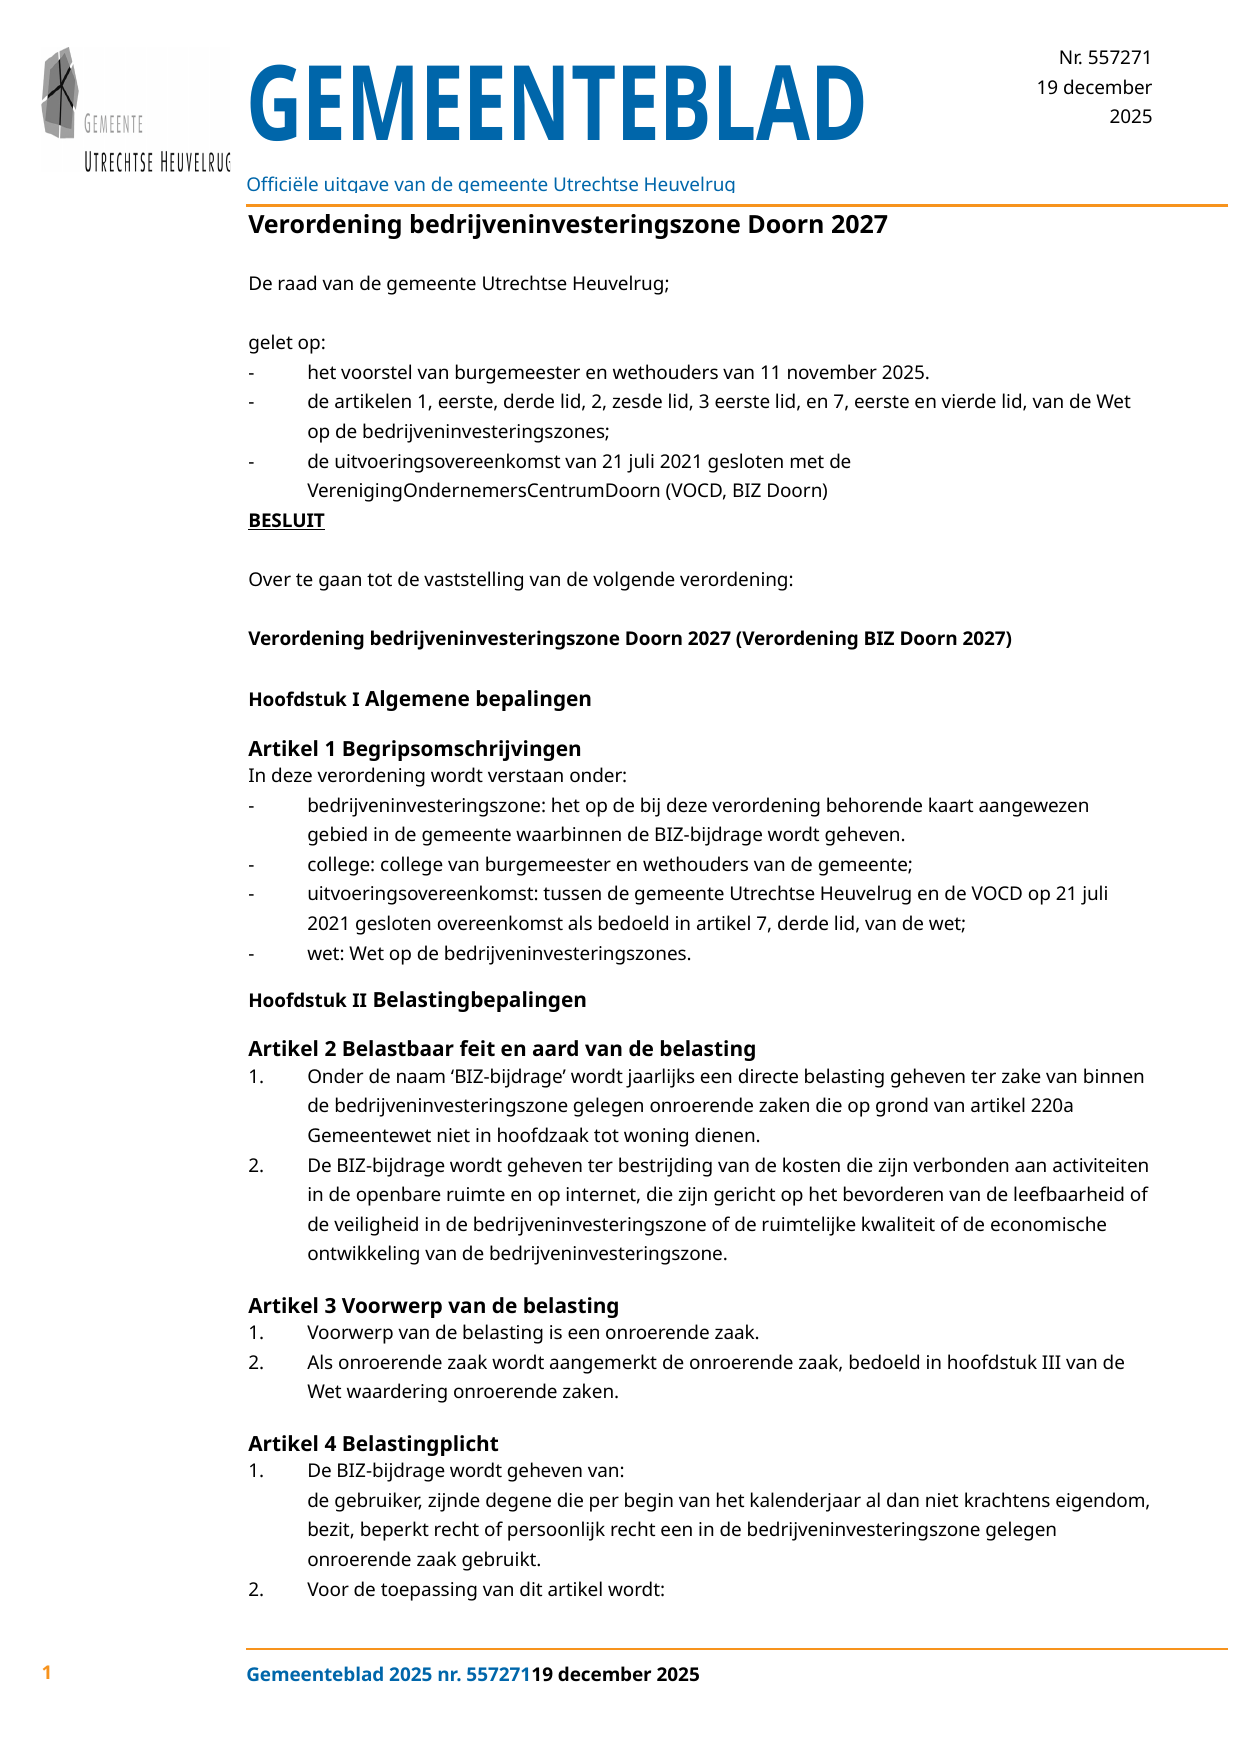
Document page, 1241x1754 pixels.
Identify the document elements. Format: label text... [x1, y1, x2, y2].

list uitvoeringsovereenkomst: tussen de gemeente Utrechtse Heuvelrug en de VOCD op 21 juli 2021 gesloten overeenkomst als bedoeld in artikel 7, derde lid, van de wet; [248, 881, 1152, 936]
list De BIZ-bijdrage wordt geheven ter bestrijding van de kosten die zijn verbonden aan activiteiten in de openbare ruimte en op internet, die zijn gericht op het bevorderen van de leefbaarheid of de veiligheid in de bedrijveninvesteringszone of de ruimtelijke kwaliteit of de economische ontwikkeling van de bedrijveninvesteringszone. [248, 1152, 1152, 1266]
list het voorstel van burgemeester en wethouders van 11 november 2025. [248, 359, 1152, 385]
text Artikel 2 Belastbaar feit en aard van de belasting [248, 1034, 1152, 1063]
text Artikel 1 Begripsomschrijvingen [248, 734, 1152, 762]
list Voorwerp van de belasting is een onroerende zaak. [248, 1319, 1152, 1345]
text BESLUIT [248, 507, 1152, 533]
list bedrijveninvesteringszone: het op de bij deze verordening behorende kaart aangewezen gebied in de gemeente waarbinnen de BIZ-bijdrage wordt geheven. [248, 792, 1152, 847]
text Artikel 4 Belastingplicht [248, 1429, 1152, 1457]
text Artikel 3 Voorwerp van de belasting [248, 1291, 1152, 1319]
list wet: Wet op de bedrijveninvesteringszones. [248, 940, 1152, 965]
text Hoofdstuk I Algemene bepalingen [248, 684, 1152, 713]
text De raad van de gemeente Utrechtse Heuvelrug; [248, 270, 1152, 296]
list de uitvoeringsovereenkomst van 21 juli 2021 gesloten met de VerenigingOndernemersCentrumDoorn (VOCD, BIZ Doorn) [248, 448, 1152, 503]
text gelet op: [248, 329, 1152, 355]
text Hoofdstuk II Belastingbepalingen [248, 985, 1152, 1014]
text Verordening bedrijveninvesteringszone Doorn 2027 [248, 207, 1152, 241]
text Over te gaan tot de vaststelling van de volgende verordening: [248, 566, 1152, 592]
list Voor de toepassing van dit artikel wordt: [248, 1576, 1152, 1601]
text In deze verordening wordt verstaan onder: [248, 762, 1152, 788]
picture [41, 47, 231, 172]
list de artikelen 1, eerste, derde lid, 2, zesde lid, 3 eerste lid, en 7, eerste en vierde lid, van de Wet op de bedrijveninvesteringszones; [248, 389, 1152, 444]
text Verordening bedrijveninvesteringszone Doorn 2027 (Verordening BIZ Doorn 2027) [248, 625, 1152, 651]
list Als onroerende zaak wordt aangemerkt de onroerende zaak, bedoeld in hoofdstuk III van de Wet waardering onroerende zaken. [248, 1349, 1152, 1404]
list de gebruiker, zijnde degene die per begin van het kalenderjaar al dan niet krachtens eigendom, bezit, beperkt recht of persoonlijk recht een in de bedrijveninvesteringszone gelegen onroerende zaak gebruikt. [248, 1487, 1152, 1572]
list college: college van burgemeester en wethouders van de gemeente; [248, 851, 1152, 877]
list De BIZ-bijdrage wordt geheven van: [248, 1457, 1152, 1483]
list Onder de naam ‘BIZ-bijdrage’ wordt jaarlijks een directe belasting geheven ter zake van binnen de bedrijveninvesteringszone gelegen onroerende zaken die op grond van artikel 220a Gemeentewet niet in hoofdzaak tot woning dienen. [248, 1063, 1152, 1148]
